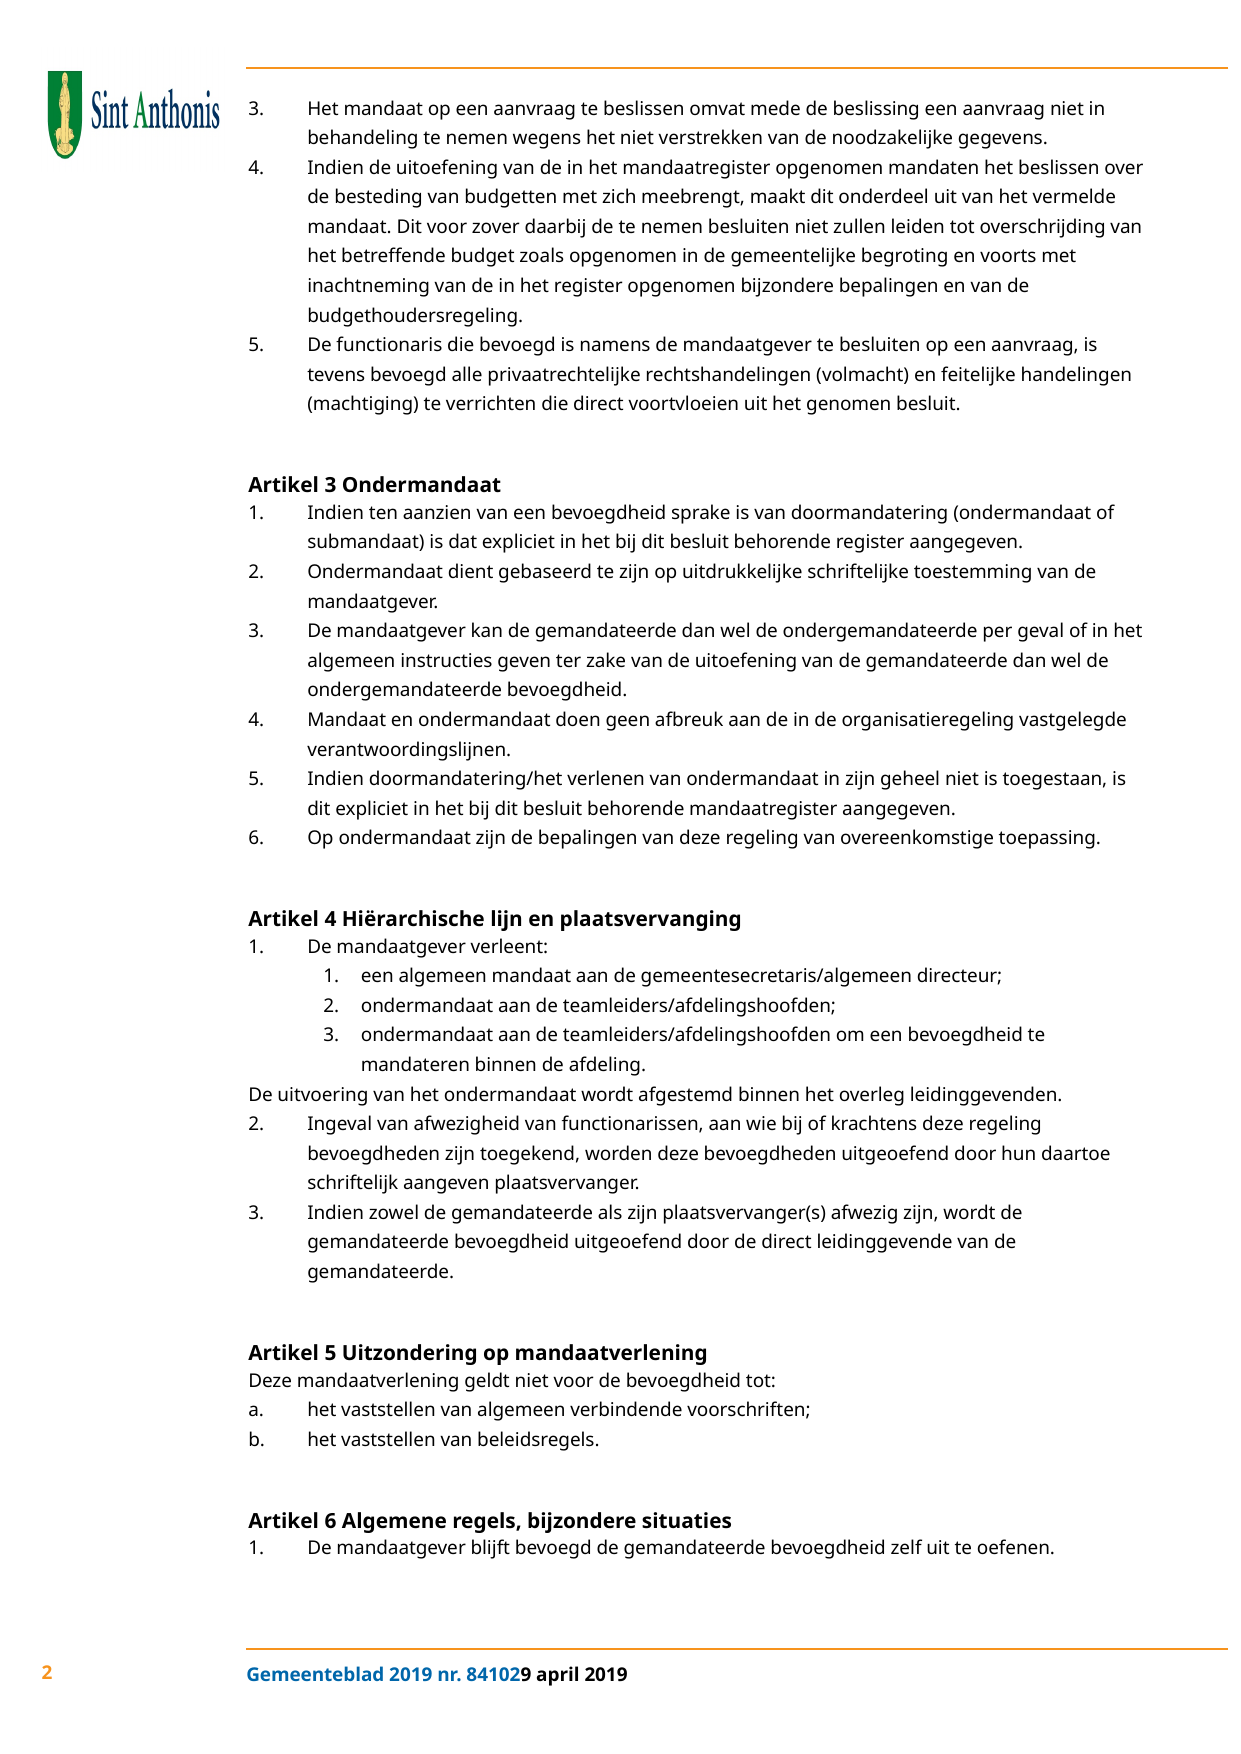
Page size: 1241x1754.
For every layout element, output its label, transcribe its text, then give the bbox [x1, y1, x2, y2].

list het vaststellen van beleidsregels. [248, 1426, 1152, 1452]
text Artikel 6 Algemene regels, bijzondere situaties [248, 1506, 1152, 1534]
list Indien de uitoefening van de in het mandaatregister opgenomen mandaten het beslissen over de besteding van budgetten met zich meebrengt, maakt dit onderdeel uit van het vermelde mandaat. Dit voor zover daarbij de te nemen besluiten niet zullen leiden tot overschrijding van het betreffende budget zoals opgenomen in de gemeentelijke begroting en voorts met inachtneming van de in het register opgenomen bijzondere bepalingen en van de budgethoudersregeling. [248, 154, 1152, 328]
list De mandaatgever verleent: [248, 933, 1152, 959]
list ondermandaat aan de teamleiders/afdelingshoofden; [323, 992, 1152, 1018]
list Het mandaat op een aanvraag te beslissen omvat mede de beslissing een aanvraag niet in behandeling te nemen wegens het niet verstrekken van de noodzakelijke gegevens. [248, 95, 1152, 150]
list Indien ten aanzien van een bevoegdheid sprake is van doormandatering (ondermandaat of submandaat) is dat expliciet in het bij dit besluit behorende register aangegeven. [248, 499, 1152, 554]
text Deze mandaatverlening geldt niet voor de bevoegdheid tot: [248, 1367, 1152, 1392]
text Artikel 4 Hiërarchische lijn en plaatsvervanging [248, 904, 1152, 933]
list Mandaat en ondermandaat doen geen afbreuk aan de in de organisatieregeling vastgelegde verantwoordingslijnen. [248, 706, 1152, 761]
list Indien doormandatering/het verlenen van ondermandaat in zijn geheel niet is toegestaan, is dit expliciet in het bij dit besluit behorende mandaatregister aangegeven. [248, 765, 1152, 821]
list Op ondermandaat zijn de bepalingen van deze regeling van overeenkomstige toepassing. [248, 824, 1152, 850]
list Ingeval van afwezigheid van functionarissen, aan wie bij of krachtens deze regeling bevoegdheden zijn toegekend, worden deze bevoegdheden uitgeoefend door hun daartoe schriftelijk aangeven plaatsvervanger. [248, 1110, 1152, 1195]
list De mandaatgever blijft bevoegd de gemandateerde bevoegdheid zelf uit te oefenen. [248, 1534, 1152, 1560]
list een algemeen mandaat aan de gemeentesecretaris/algemeen directeur; [323, 962, 1152, 988]
text Artikel 5 Uitzondering op mandaatverlening [248, 1338, 1152, 1367]
list het vaststellen van algemeen verbindende voorschriften; [248, 1396, 1152, 1422]
list Ondermandaat dient gebaseerd te zijn op uitdrukkelijke schriftelijke toestemming van de mandaatgever. [248, 558, 1152, 613]
list ondermandaat aan de teamleiders/afdelingshoofden om een bevoegdheid te mandateren binnen de afdeling. [323, 1022, 1152, 1077]
list De mandaatgever kan de gemandateerde dan wel de ondergemandateerde per geval of in het algemeen instructies geven ter zake van de uitoefening van de gemandateerde dan wel de ondergemandateerde bevoegdheid. [248, 617, 1152, 702]
list Indien zowel de gemandateerde als zijn plaatsvervanger(s) afwezig zijn, wordt de gemandateerde bevoegdheid uitgeoefend door de direct leidinggevende van de gemandateerde. [248, 1199, 1152, 1284]
text Artikel 3 Ondermandaat [248, 471, 1152, 499]
list De functionaris die bevoegd is namens de mandaatgever te besluiten op een aanvraag, is tevens bevoegd alle privaatrechtelijke rechtshandelingen (volmacht) en feitelijke handelingen (machtiging) te verrichten die direct voortvloeien uit het genomen besluit. [248, 331, 1152, 416]
text De uitvoering van het ondermandaat wordt afgestemd binnen het overleg leidinggevenden. [248, 1081, 1152, 1107]
picture [41, 47, 231, 172]
